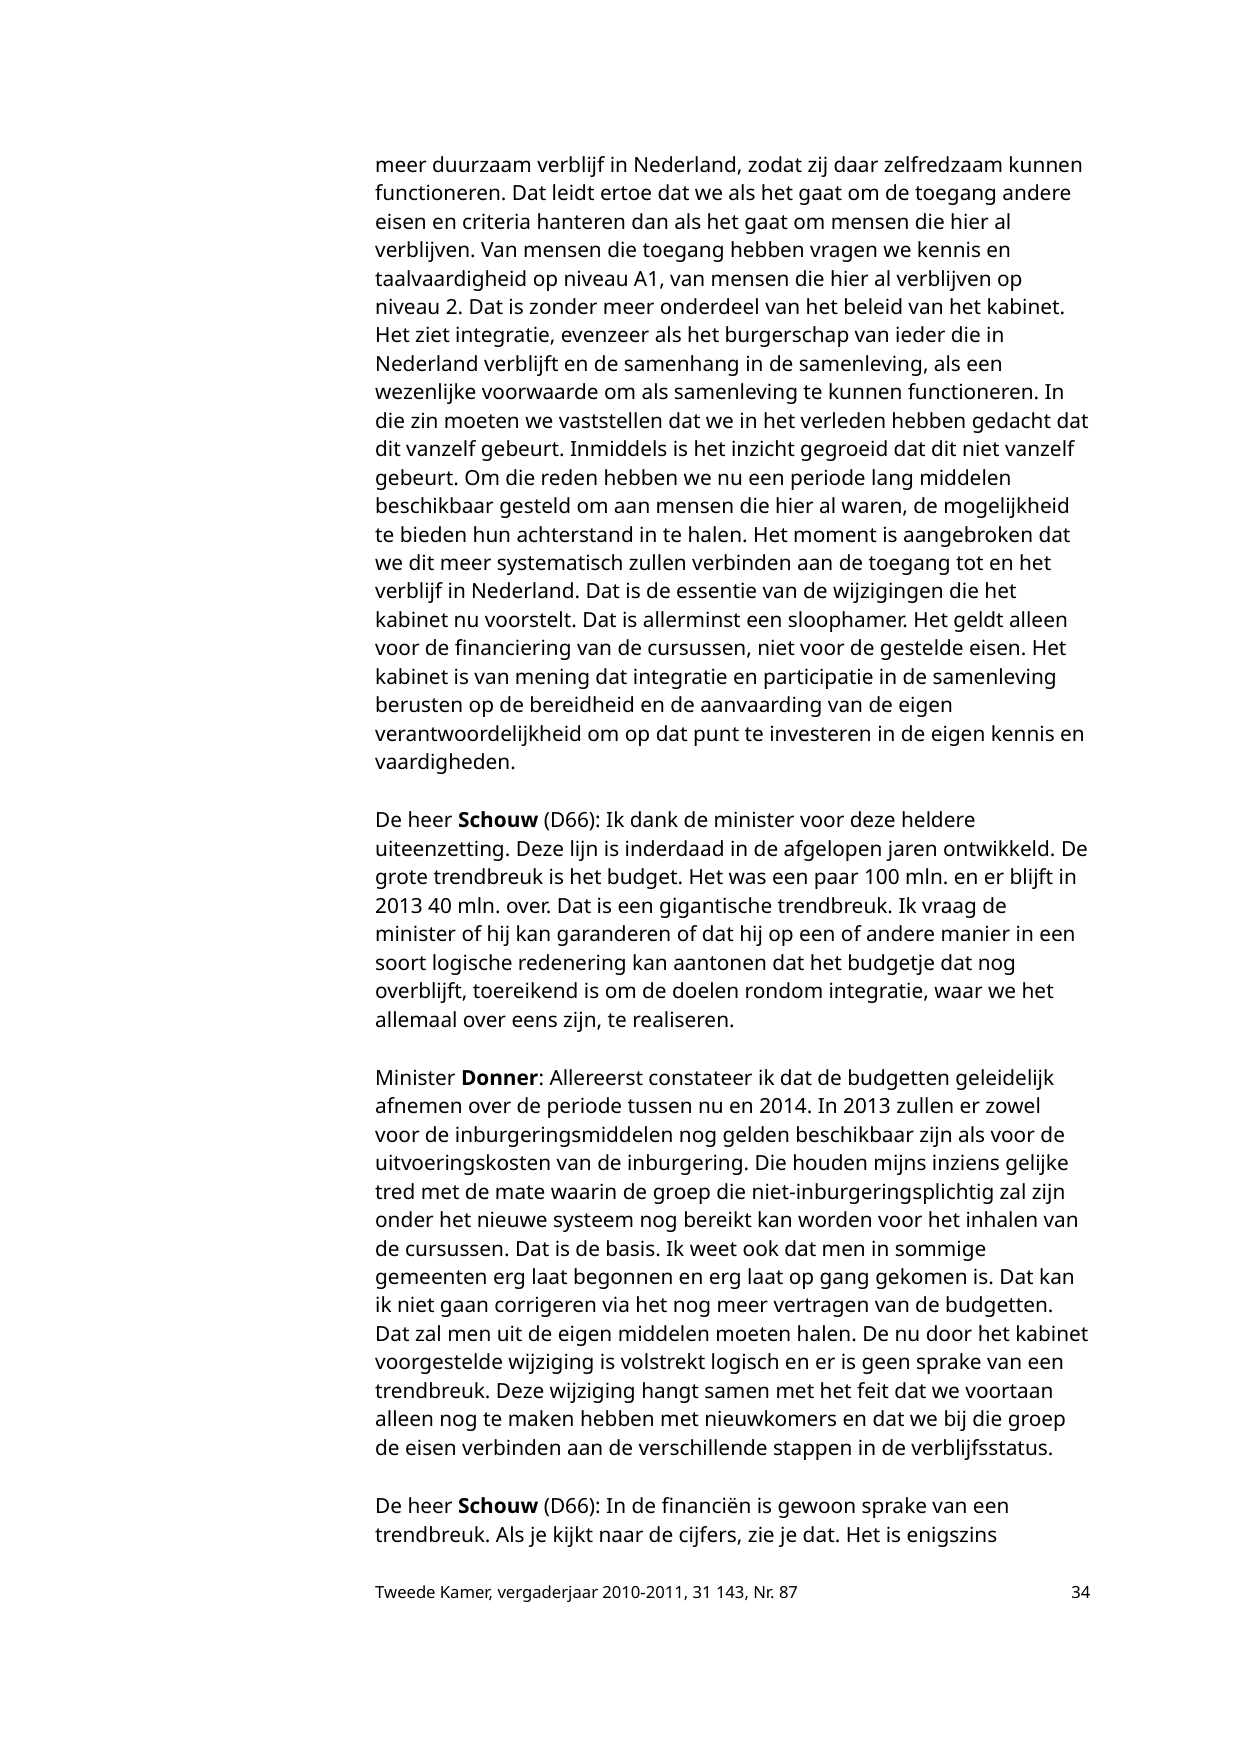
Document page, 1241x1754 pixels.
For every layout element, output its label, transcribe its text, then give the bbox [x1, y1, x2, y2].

text Minister Donner: Allereerst constateer ik dat de budgetten geleidelijk afnemen over de periode tussen nu en 2014. In 2013 zullen er zowel voor de inburgeringsmiddelen nog gelden beschikbaar zijn als voor de uitvoeringskosten van de inburgering. Die houden mijns inziens gelijke tred met de mate waarin de groep die niet-inburgeringsplichtig zal zijn onder het nieuwe systeem nog bereikt kan worden voor het inhalen van de cursussen. Dat is de basis. Ik weet ook dat men in sommige gemeenten erg laat begonnen en erg laat op gang gekomen is. Dat kan ik niet gaan corrigeren via het nog meer vertragen van de budgetten. Dat zal men uit de eigen middelen moeten halen. De nu door het kabinet voorgestelde wijziging is volstrekt logisch en er is geen sprake van een trendbreuk. Deze wijziging hangt samen met het feit dat we voortaan alleen nog te maken hebben met nieuwkomers en dat we bij die groep de eisen verbinden aan de verschillende stappen in de verblijfsstatus. [375, 1063, 1090, 1461]
text De heer Schouw (D66): In de financiën is gewoon sprake van een trendbreuk. Als je kijkt naar de cijfers, zie je dat. Het is enigszins [375, 1491, 1090, 1548]
text De heer Schouw (D66): Ik dank de minister voor deze heldere uiteenzetting. Deze lijn is inderdaad in de afgelopen jaren ontwikkeld. De grote trendbreuk is het budget. Het was een paar 100 mln. en er blijft in 2013 40 mln. over. Dat is een gigantische trendbreuk. Ik vraag de minister of hij kan garanderen of dat hij op een of andere manier in een soort logische redenering kan aantonen dat het budgetje dat nog overblijft, toereikend is om de doelen rondom integratie, waar we het allemaal over eens zijn, te realiseren. [375, 806, 1090, 1033]
text meer duurzaam verblijf in Nederland, zodat zij daar zelfredzaam kunnen functioneren. Dat leidt ertoe dat we als het gaat om de toegang andere eisen en criteria hanteren dan als het gaat om mensen die hier al verblijven. Van mensen die toegang hebben vragen we kennis en taalvaardigheid op niveau A1, van mensen die hier al verblijven op niveau 2. Dat is zonder meer onderdeel van het beleid van het kabinet. Het ziet integratie, evenzeer als het burgerschap van ieder die in Nederland verblijft en de samenhang in de samenleving, als een wezenlijke voorwaarde om als samenleving te kunnen functioneren. In die zin moeten we vaststellen dat we in het verleden hebben gedacht dat dit vanzelf gebeurt. Inmiddels is het inzicht gegroeid dat dit niet vanzelf gebeurt. Om die reden hebben we nu een periode lang middelen beschikbaar gesteld om aan mensen die hier al waren, de mogelijkheid te bieden hun achterstand in te halen. Het moment is aangebroken dat we dit meer systematisch zullen verbinden aan de toegang tot en het verblijf in Nederland. Dat is de essentie van de wijzigingen die het kabinet nu voorstelt. Dat is allerminst een sloophamer. Het geldt alleen voor de financiering van de cursussen, niet voor de gestelde eisen. Het kabinet is van mening dat integratie en participatie in de samenleving berusten op de bereidheid en de aanvaarding van de eigen verantwoordelijkheid om op dat punt te investeren in de eigen kennis en vaardigheden. [375, 150, 1090, 776]
